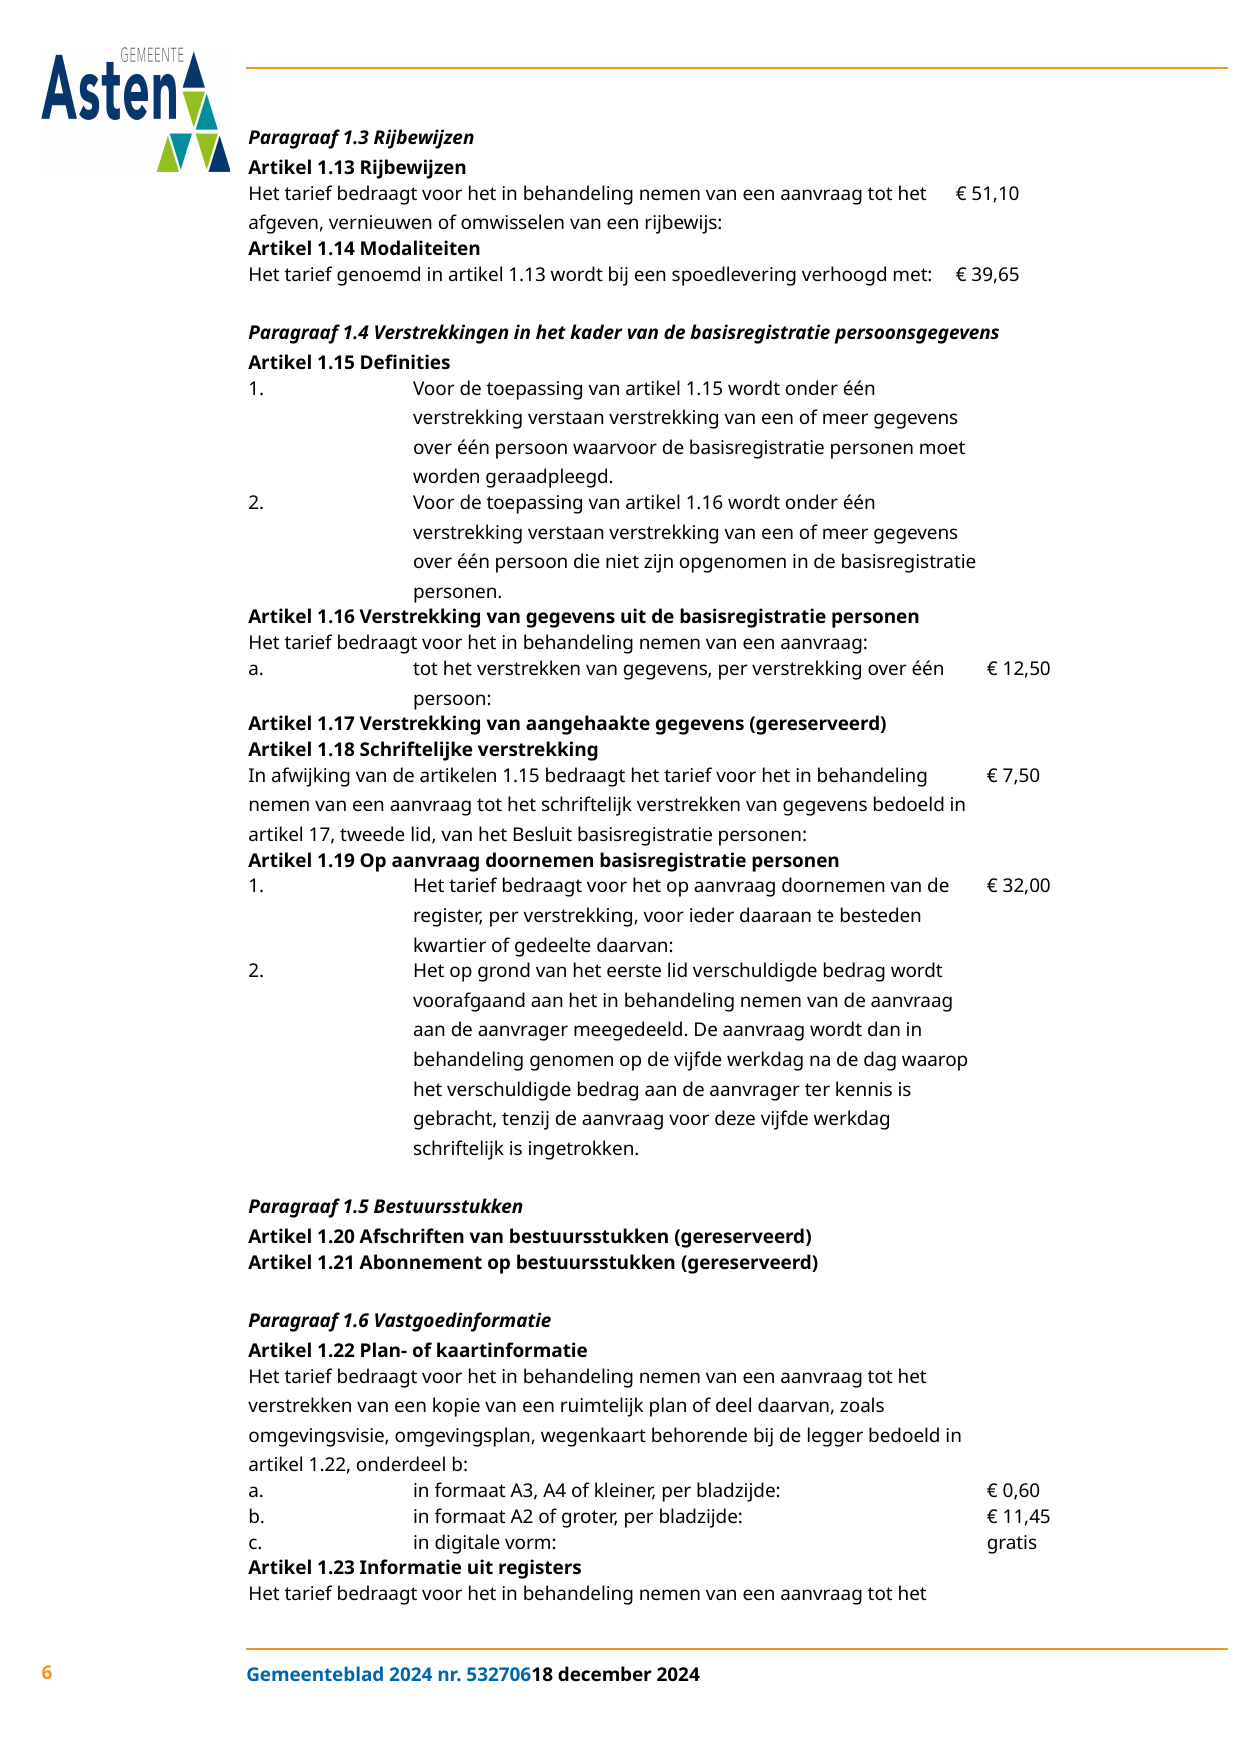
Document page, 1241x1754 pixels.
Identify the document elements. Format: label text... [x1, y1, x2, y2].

table_cell Artikel 1.17 Verstrekking van aangehaakte gegevens (gereserveerd) [248, 711, 987, 736]
table_cell in formaat A3, A4 of kleiner, per bladzijde: [413, 1478, 987, 1503]
table_header [987, 1337, 1152, 1363]
table_cell [987, 489, 1152, 604]
table_cell Artikel 1.19 Op aanvraag doornemen basisregistratie personen [248, 847, 987, 873]
table_cell Het tarief bedraagt voor het op aanvraag doornemen van de register, per verstrekking, voor ieder daaraan te besteden kwartier of gedeelte daarvan: [413, 873, 987, 957]
table_cell Het tarief bedraagt voor het in behandeling nemen van een aanvraag tot het afgeven, vernieuwen of omwisselen van een rijbewijs: [248, 180, 956, 235]
table_cell b. [248, 1503, 413, 1529]
table_cell € 51,10 [956, 180, 1152, 235]
table_header [956, 154, 1152, 180]
table_cell € 0,60 [987, 1478, 1152, 1503]
table_cell [987, 958, 1152, 1161]
table_cell Het tarief bedraagt voor het in behandeling nemen van een aanvraag: [248, 630, 987, 655]
table_cell [956, 235, 1152, 261]
table_cell € 39,65 [956, 261, 1152, 287]
table_cell [987, 847, 1152, 873]
table_cell Voor de toepassing van artikel 1.15 wordt onder één verstrekking verstaan verstrekking van een of meer gegevens over één persoon waarvoor de basisregistratie personen moet worden geraadpleegd. [413, 375, 987, 489]
table_cell [987, 1555, 1152, 1580]
table_cell gratis [987, 1529, 1152, 1554]
table_cell Artikel 1.18 Schriftelijke verstrekking [248, 736, 987, 762]
table_cell Voor de toepassing van artikel 1.16 wordt onder één verstrekking verstaan verstrekking van een of meer gegevens over één persoon die niet zijn opgenomen in de basisregistratie personen. [413, 489, 987, 604]
table_cell a. [248, 1478, 413, 1503]
table_cell a. [248, 655, 413, 711]
table_header [987, 349, 1152, 375]
picture [41, 47, 231, 172]
table_cell Artikel 1.21 Abonnement op bestuursstukken (gereserveerd) [248, 1249, 956, 1275]
table_cell [987, 1580, 1152, 1606]
table_cell [987, 736, 1152, 762]
table_cell 1. [248, 375, 413, 489]
text Paragraaf 1.4 Verstrekkingen in het kader van de basisregistratie persoonsgegevens [248, 319, 1152, 345]
table_cell Het tarief genoemd in artikel 1.13 wordt bij een spoedlevering verhoogd met: [248, 261, 956, 287]
table_header [956, 1223, 1152, 1249]
table_cell [987, 711, 1152, 736]
table_cell [956, 1249, 1152, 1275]
table_cell € 12,50 [987, 655, 1152, 711]
table_cell in formaat A2 of groter, per bladzijde: [413, 1503, 987, 1529]
table_cell € 7,50 [987, 762, 1152, 847]
table_cell [987, 1363, 1152, 1477]
text Paragraaf 1.6 Vastgoedinformatie [248, 1307, 1152, 1333]
table_cell Artikel 1.23 Informatie uit registers [248, 1555, 987, 1580]
table_cell Het tarief bedraagt voor het in behandeling nemen van een aanvraag tot het [248, 1580, 987, 1606]
table_cell Het op grond van het eerste lid verschuldigde bedrag wordt voorafgaand aan het in behandeling nemen van de aanvraag aan de aanvrager meegedeeld. De aanvraag wordt dan in behandeling genomen op de vijfde werkdag na de dag waarop het verschuldigde bedrag aan de aanvrager ter kennis is gebracht, tenzij de aanvraag voor deze vijfde werkdag schriftelijk is ingetrokken. [413, 958, 987, 1161]
table_cell Artikel 1.16 Verstrekking van gegevens uit de basisregistratie personen [248, 604, 987, 629]
table_cell In afwijking van de artikelen 1.15 bedraagt het tarief voor het in behandeling nemen van een aanvraag tot het schriftelijk verstrekken van gegevens bedoeld in artikel 17, tweede lid, van het Besluit basisregistratie personen: [248, 762, 987, 847]
table_cell Artikel 1.14 Modaliteiten [248, 235, 956, 261]
text Paragraaf 1.3 Rijbewijzen [248, 124, 1152, 150]
table_cell in digitale vorm: [413, 1529, 987, 1554]
table_cell tot het verstrekken van gegevens, per verstrekking over één persoon: [413, 655, 987, 711]
table_cell c. [248, 1529, 413, 1554]
table_cell [987, 375, 1152, 489]
table_header Artikel 1.13 Rijbewijzen [248, 154, 956, 180]
table_cell € 11,45 [987, 1503, 1152, 1529]
table_header Artikel 1.22 Plan- of kaartinformatie [248, 1337, 987, 1363]
table_header Artikel 1.15 Definities [248, 349, 987, 375]
table_cell 2. [248, 958, 413, 1161]
table_cell [987, 604, 1152, 629]
table_cell 2. [248, 489, 413, 604]
table_cell Het tarief bedraagt voor het in behandeling nemen van een aanvraag tot het verstrekken van een kopie van een ruimtelijk plan of deel daarvan, zoals omgevingsvisie, omgevingsplan, wegenkaart behorende bij de legger bedoeld in artikel 1.22, onderdeel b: [248, 1363, 987, 1477]
table_cell [987, 630, 1152, 655]
text Paragraaf 1.5 Bestuursstukken [248, 1193, 1152, 1219]
table_cell € 32,00 [987, 873, 1152, 957]
table_header Artikel 1.20 Afschriften van bestuursstukken (gereserveerd) [248, 1223, 956, 1249]
table_cell 1. [248, 873, 413, 957]
